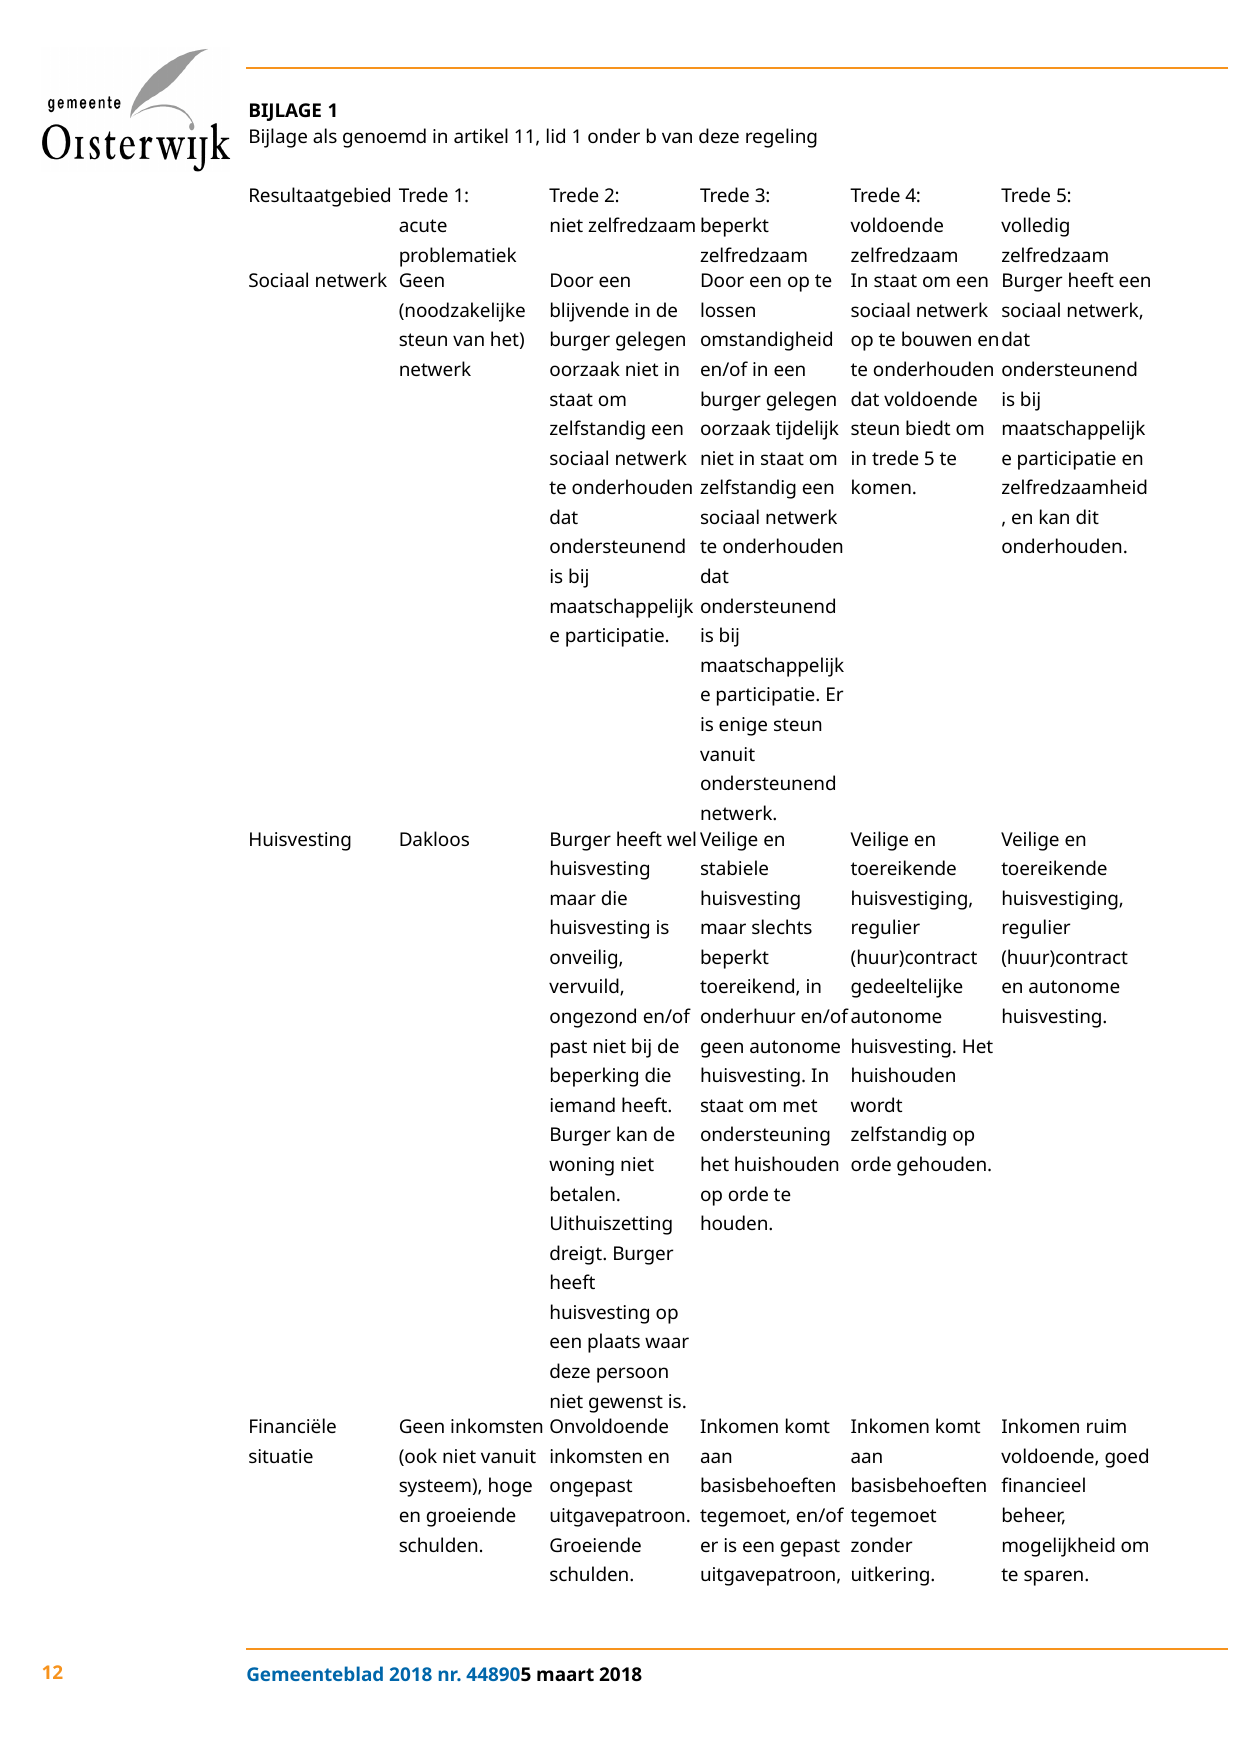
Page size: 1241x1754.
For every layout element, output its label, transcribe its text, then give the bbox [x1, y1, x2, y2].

table_header Resultaatgebied [248, 183, 398, 267]
table_cell Veilige en stabiele huisvesting maar slechts beperkt toereikend, in onderhuur en/of geen autonome huisvesting. In staat om met ondersteuning het huishouden op orde te houden. [700, 826, 850, 1413]
table_cell Inkomen komt aan basisbehoeften tegemoet, en/of er is een gepast uitgavepatroon, [700, 1414, 850, 1587]
table_cell Onvoldoende inkomsten en ongepast uitgavepatroon. Groeiende schulden. [549, 1414, 700, 1587]
table_cell Veilige en toereikende huisvestiging, regulier (huur)contract gedeeltelijke autonome huisvesting. Het huishouden wordt zelfstandig op orde gehouden. [850, 826, 1001, 1413]
table_header Trede 5: volledig zelfredzaam [1001, 183, 1152, 267]
table_cell In staat om een sociaal netwerk op te bouwen en te onderhouden dat voldoende steun biedt om in trede 5 te komen. [850, 268, 1001, 826]
table_cell Sociaal netwerk [248, 268, 398, 826]
text Bijlage als genoemd in artikel 11, lid 1 onder b van deze regeling [248, 123, 1152, 149]
table_cell Geen (noodzakelijke steun van het) netwerk [399, 268, 549, 826]
table_header Trede 3: beperkt zelfredzaam [700, 183, 850, 267]
table_header Trede 2: niet zelfredzaam [549, 183, 700, 267]
table_cell Geen inkomsten (ook niet vanuit systeem), hoge en groeiende schulden. [399, 1414, 549, 1587]
table_cell Door een blijvende in de burger gelegen oorzaak niet in staat om zelfstandig een sociaal netwerk te onderhouden dat ondersteunend is bij maatschappelijke participatie. [549, 268, 700, 826]
picture [41, 47, 231, 172]
table_cell Huisvesting [248, 826, 398, 1413]
table_cell Burger heeft een sociaal netwerk, dat ondersteunend is bij maatschappelijke participatie en zelfredzaamheid, en kan dit onderhouden. [1001, 268, 1152, 826]
table_cell Financiële situatie [248, 1414, 398, 1587]
table_cell Inkomen komt aan basisbehoeften tegemoet zonder uitkering. [850, 1414, 1001, 1587]
table_cell Inkomen ruim voldoende, goed financieel beheer, mogelijkheid om te sparen. [1001, 1414, 1152, 1587]
table_cell Veilige en toereikende huisvestiging, regulier (huur)contract en autonome huisvesting. [1001, 826, 1152, 1413]
table_header Trede 4: voldoende zelfredzaam [850, 183, 1001, 267]
table_cell Burger heeft wel huisvesting maar die huisvesting is onveilig, vervuild, ongezond en/of past niet bij de beperking die iemand heeft. Burger kan de woning niet betalen. Uithuiszetting dreigt. Burger heeft huisvesting op een plaats waar deze persoon niet gewenst is. [549, 826, 700, 1413]
text BIJLAGE 1 [248, 95, 1152, 123]
table_header Trede 1: acute problematiek [399, 183, 549, 267]
table_cell Dakloos [399, 826, 549, 1413]
table_cell Door een op te lossen omstandigheid en/of in een burger gelegen oorzaak tijdelijk niet in staat om zelfstandig een sociaal netwerk te onderhouden dat ondersteunend is bij maatschappelijke participatie. Er is enige steun vanuit ondersteunend netwerk. [700, 268, 850, 826]
